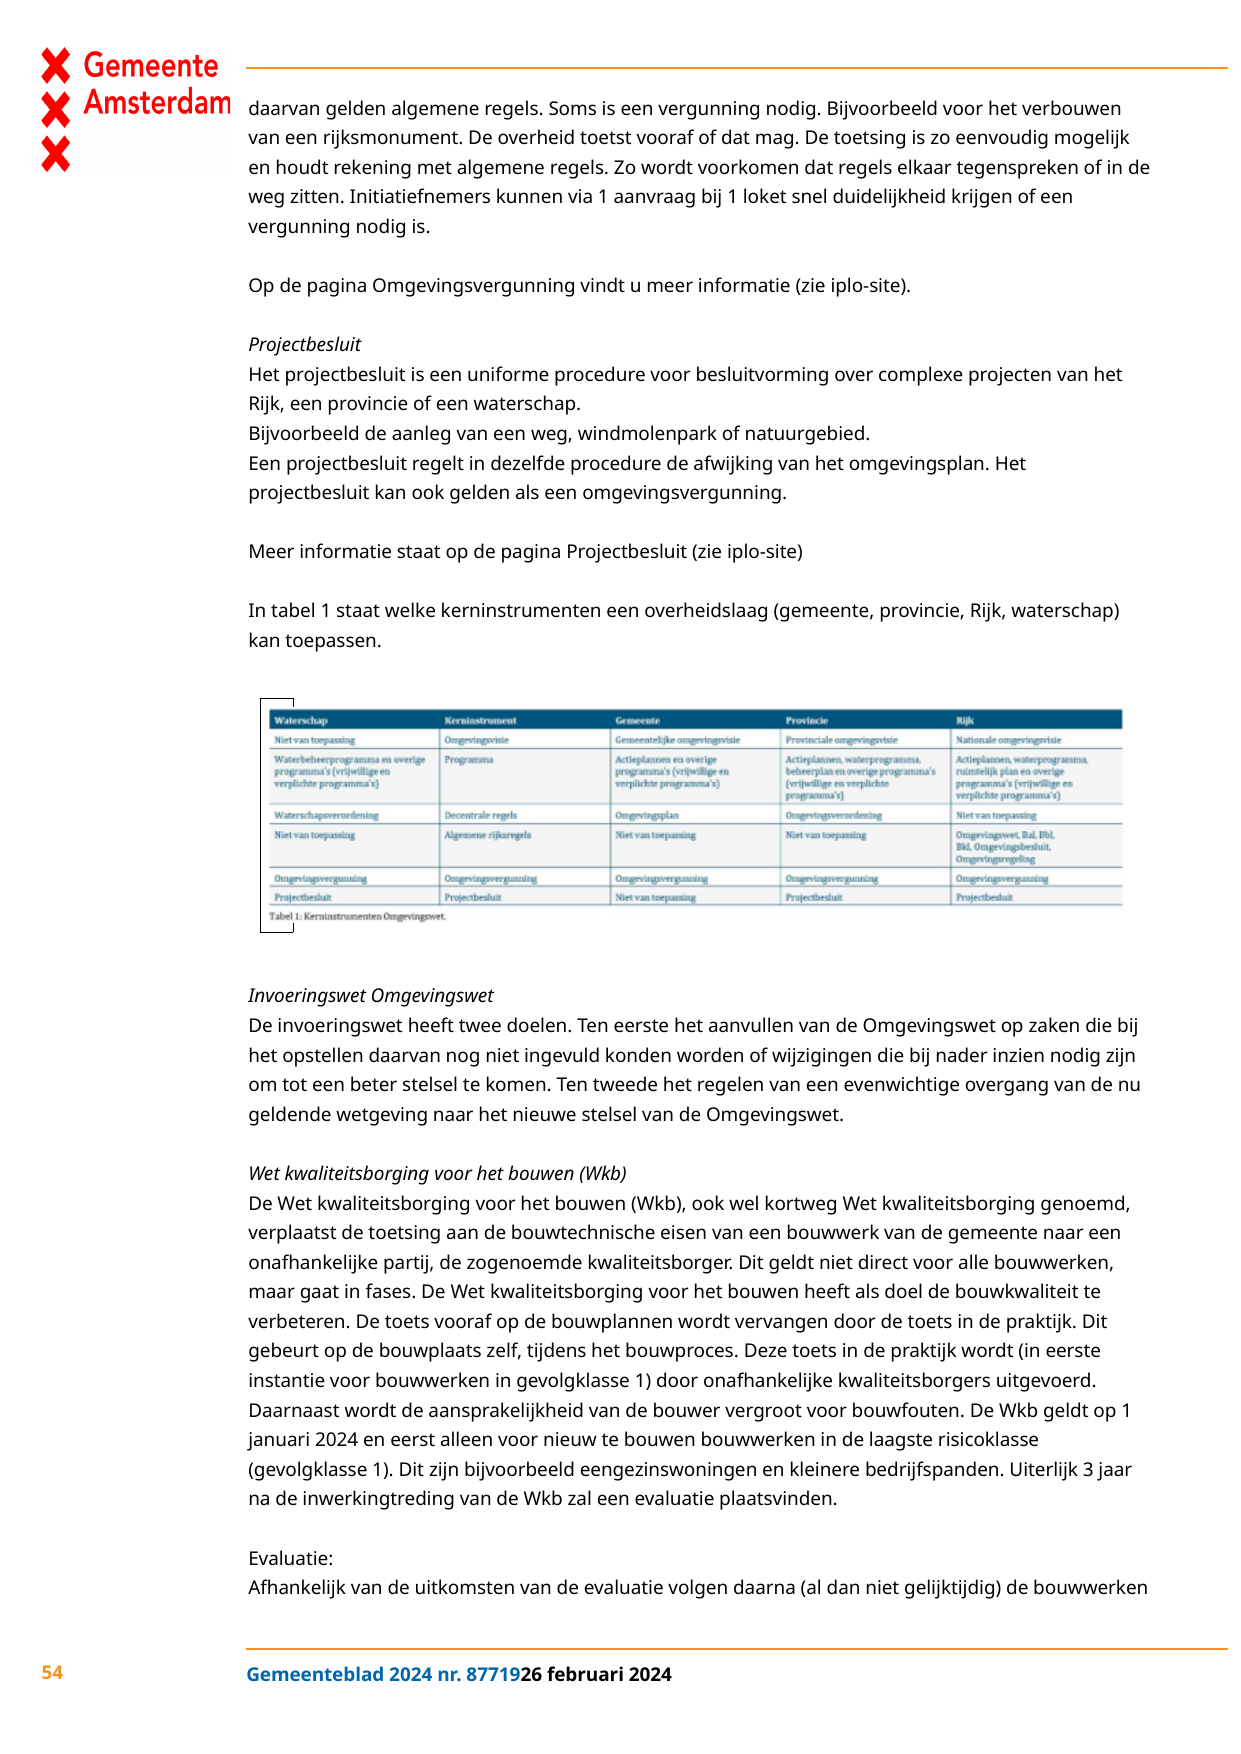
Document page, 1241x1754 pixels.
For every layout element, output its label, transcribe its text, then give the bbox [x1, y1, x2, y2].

text Op de pagina Omgevingsvergunning vindt u meer informatie (zie iplo-site). [248, 272, 1152, 298]
picture [41, 47, 231, 172]
picture [268, 707, 1125, 923]
text Een projectbesluit regelt in dezelfde procedure de afwijking van het omgevingsplan. Het projectbesluit kan ook gelden als een omgevingsvergunning. [248, 450, 1152, 505]
text Het projectbesluit is een uniforme procedure voor besluitvorming over complexe projecten van het Rijk, een provincie of een waterschap. [248, 361, 1152, 416]
text daarvan gelden algemene regels. Soms is een vergunning nodig. Bijvoorbeeld voor het verbouwen van een rijksmonument. De overheid toetst vooraf of dat mag. De toetsing is zo eenvoudig mogelijk en houdt rekening met algemene regels. Zo wordt voorkomen dat regels elkaar tegenspreken of in de weg zitten. Initiatiefnemers kunnen via 1 aanvraag bij 1 loket snel duidelijkheid krijgen of een vergunning nodig is. [248, 95, 1152, 239]
text Wet kwaliteitsborging voor het bouwen (Wkb) [248, 1160, 1152, 1186]
text Invoeringswet Omgevingswet [248, 983, 1152, 1008]
text In tabel 1 staat welke kerninstrumenten een overheidslaag (gemeente, provincie, Rijk, waterschap) kan toepassen. [248, 598, 1152, 653]
text Projectbesluit [248, 331, 1152, 357]
text Meer informatie staat op de pagina Projectbesluit (zie iplo-site) [248, 538, 1152, 564]
text De Wet kwaliteitsborging voor het bouwen (Wkb), ook wel kortweg Wet kwaliteitsborging genoemd, verplaatst de toetsing aan de bouwtechnische eisen van een bouwwerk van de gemeente naar een onafhankelijke partij, de zogenoemde kwaliteitsborger. Dit geldt niet direct voor alle bouwwerken, maar gaat in fases. De Wet kwaliteitsborging voor het bouwen heeft als doel de bouwkwaliteit te verbeteren. De toets vooraf op de bouwplannen wordt vervangen door de toets in de praktijk. Dit gebeurt op de bouwplaats zelf, tijdens het bouwproces. Deze toets in de praktijk wordt (in eerste instantie voor bouwwerken in gevolgklasse 1) door onafhankelijke kwaliteitsborgers uitgevoerd. Daarnaast wordt de aansprakelijkheid van de bouwer vergroot voor bouwfouten. De Wkb geldt op 1 januari 2024 en eerst alleen voor nieuw te bouwen bouwwerken in de laagste risicoklasse (gevolgklasse 1). Dit zijn bijvoorbeeld eengezinswoningen en kleinere bedrijfspanden. Uiterlijk 3 jaar na de inwerkingtreding van de Wkb zal een evaluatie plaatsvinden. [248, 1190, 1152, 1511]
text De invoeringswet heeft twee doelen. Ten eerste het aanvullen van de Omgevingswet op zaken die bij het opstellen daarvan nog niet ingevuld konden worden of wijzigingen die bij nader inzien nodig zijn om tot een beter stelsel te komen. Ten tweede het regelen van een evenwichtige overgang van de nu geldende wetgeving naar het nieuwe stelsel van de Omgevingswet. [248, 1012, 1152, 1127]
text Bijvoorbeeld de aanleg van een weg, windmolenpark of natuurgebied. [248, 420, 1152, 446]
text Afhankelijk van de uitkomsten van de evaluatie volgen daarna (al dan niet gelijktijdig) de bouwwerken [248, 1574, 1152, 1600]
text Evaluatie: [248, 1545, 1152, 1571]
